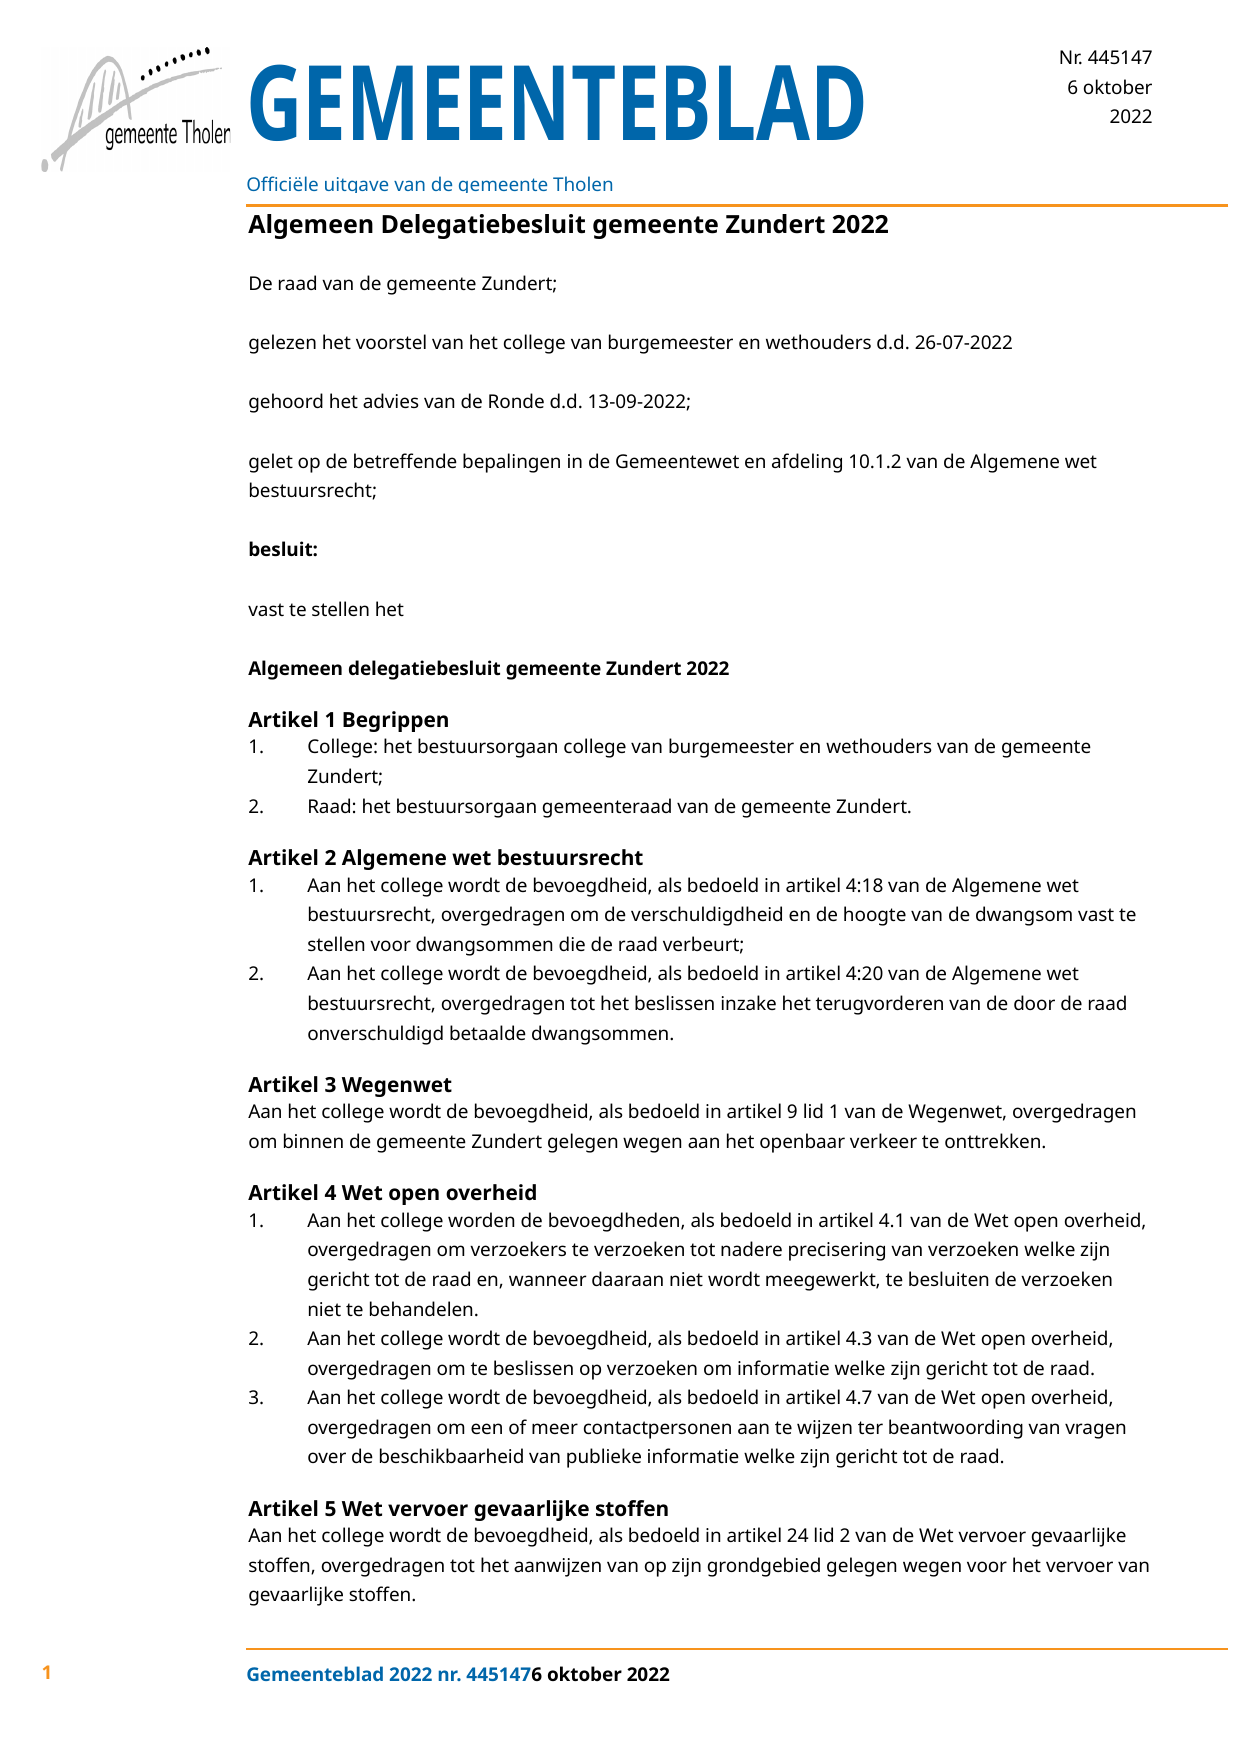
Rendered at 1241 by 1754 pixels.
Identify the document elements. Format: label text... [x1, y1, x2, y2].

list Aan het college wordt de bevoegdheid, als bedoeld in artikel 4.3 van de Wet open overheid, overgedragen om te beslissen op verzoeken om informatie welke zijn gericht tot de raad. [248, 1325, 1152, 1381]
text Artikel 3 Wegenwet [248, 1070, 1152, 1098]
text Aan het college wordt de bevoegdheid, als bedoeld in artikel 24 lid 2 van de Wet vervoer gevaarlijke stoffen, overgedragen tot het aanwijzen van op zijn grondgebied gelegen wegen voor het vervoer van gevaarlijke stoffen. [248, 1522, 1152, 1607]
list College: het bestuursorgaan college van burgemeester en wethouders van de gemeente Zundert; [248, 734, 1152, 789]
picture [41, 47, 231, 172]
list Aan het college wordt de bevoegdheid, als bedoeld in artikel 4:18 van de Algemene wet bestuursrecht, overgedragen om de verschuldigdheid en de hoogte van de dwangsom vast te stellen voor dwangsommen die de raad verbeurt; [248, 872, 1152, 957]
text besluit: [248, 537, 1152, 562]
list Aan het college worden de bevoegdheden, als bedoeld in artikel 4.1 van de Wet open overheid, overgedragen om verzoekers te verzoeken tot nadere precisering van verzoeken welke zijn gericht tot de raad en, wanneer daaraan niet wordt meegewerkt, te besluiten de verzoeken niet te behandelen. [248, 1207, 1152, 1321]
text Artikel 1 Begrippen [248, 705, 1152, 734]
list Raad: het bestuursorgaan gemeenteraad van de gemeente Zundert. [248, 793, 1152, 819]
text Artikel 4 Wet open overheid [248, 1178, 1152, 1207]
list Aan het college wordt de bevoegdheid, als bedoeld in artikel 4.7 van de Wet open overheid, overgedragen om een of meer contactpersonen aan te wijzen ter beantwoording van vragen over de beschikbaarheid van publieke informatie welke zijn gericht tot de raad. [248, 1384, 1152, 1469]
text Artikel 2 Algemene wet bestuursrecht [248, 843, 1152, 872]
text De raad van de gemeente Zundert; [248, 270, 1152, 296]
text Aan het college wordt de bevoegdheid, als bedoeld in artikel 9 lid 1 van de Wegenwet, overgedragen om binnen de gemeente Zundert gelegen wegen aan het openbaar verkeer te onttrekken. [248, 1098, 1152, 1154]
text vast te stellen het [248, 596, 1152, 621]
text Algemeen Delegatiebesluit gemeente Zundert 2022 [248, 207, 1152, 241]
text Algemeen delegatiebesluit gemeente Zundert 2022 [248, 655, 1152, 681]
text gelezen het voorstel van het college van burgemeester en wethouders d.d. 26-07-2022 [248, 329, 1152, 355]
text gelet op de betreffende bepalingen in de Gemeentewet en afdeling 10.1.2 van de Algemene wet bestuursrecht; [248, 448, 1152, 503]
text gehoord het advies van de Ronde d.d. 13-09-2022; [248, 389, 1152, 414]
text Artikel 5 Wet vervoer gevaarlijke stoffen [248, 1494, 1152, 1522]
list Aan het college wordt de bevoegdheid, als bedoeld in artikel 4:20 van de Algemene wet bestuursrecht, overgedragen tot het beslissen inzake het terugvorderen van de door de raad onverschuldigd betaalde dwangsommen. [248, 961, 1152, 1045]
